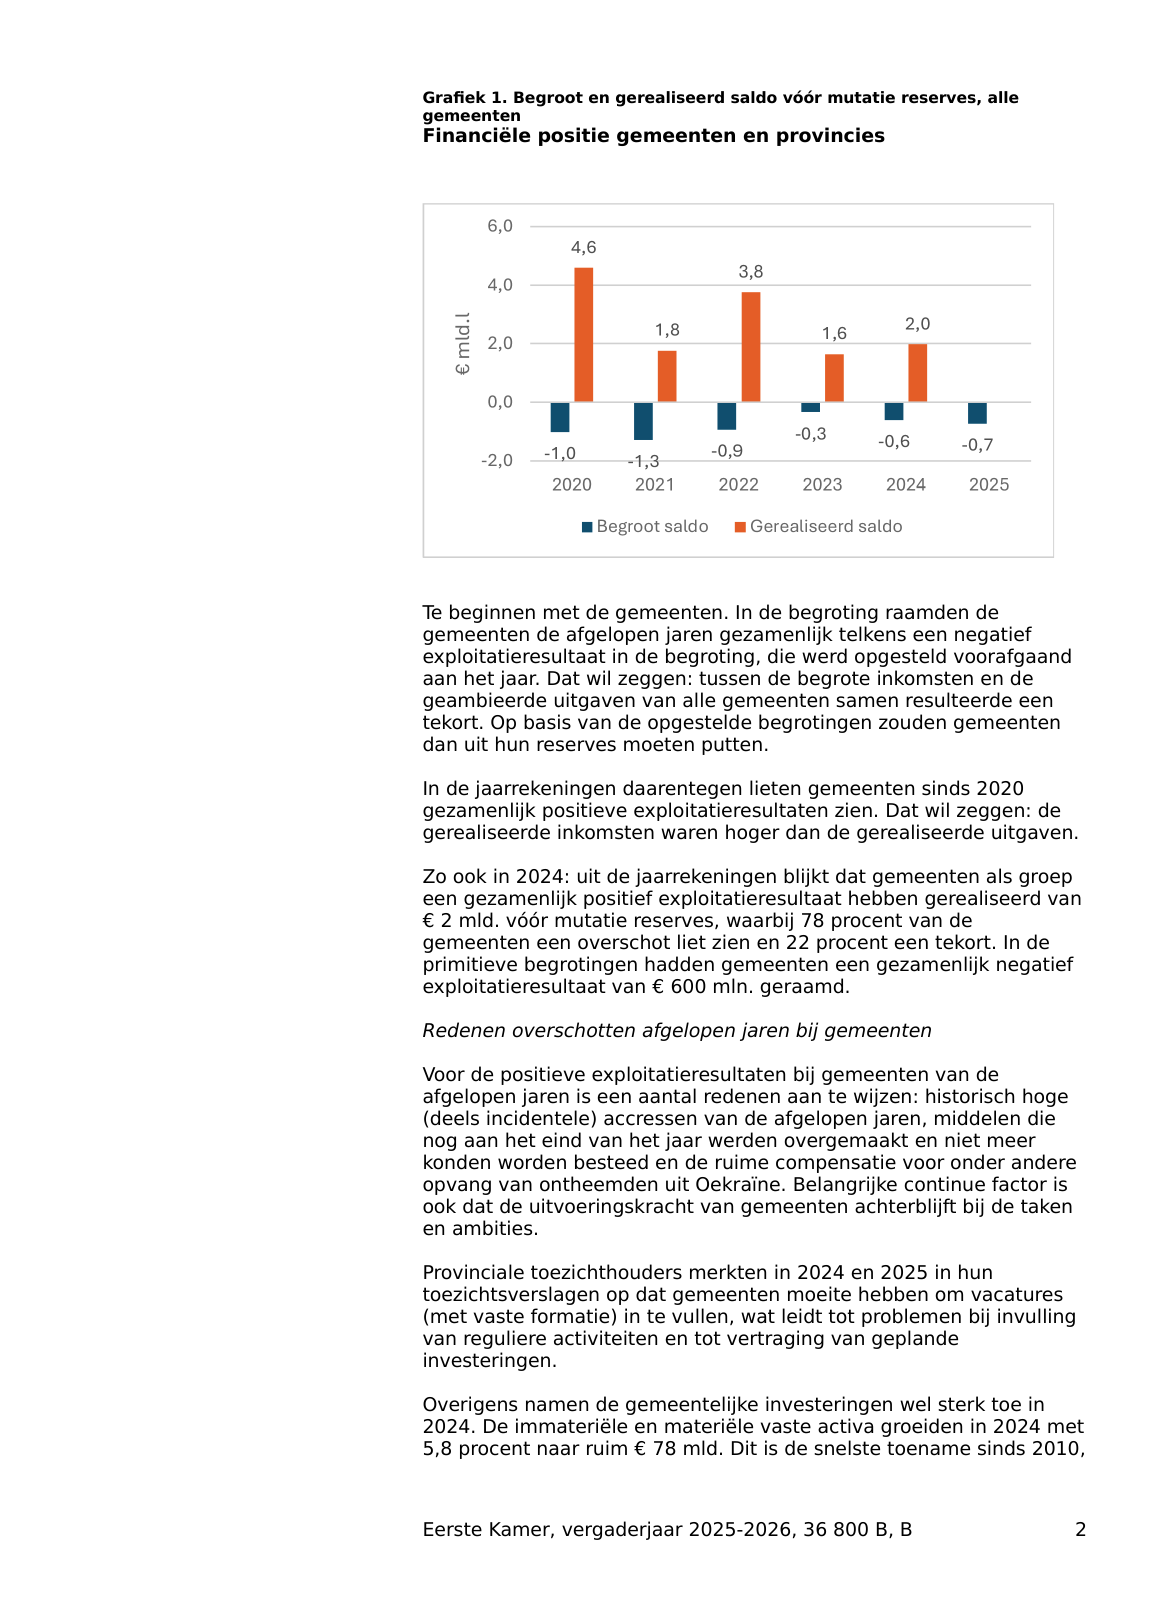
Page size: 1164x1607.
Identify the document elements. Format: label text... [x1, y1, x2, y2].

text Te beginnen met de gemeenten. In de begroting raamden de gemeenten de afgelopen jaren gezamenlijk telkens een negatief exploitatieresultaat in de begroting, die werd opgesteld voorafgaand aan het jaar. Dat wil zeggen: tussen de begrote inkomsten en de geambieerde uitgaven van alle gemeenten samen resulteerde een tekort. Op basis van de opgestelde begrotingen zouden gemeenten dan uit hun reserves moeten putten. [422, 602, 1087, 756]
picture [422, 203, 1055, 558]
text Overigens namen de gemeentelijke investeringen wel sterk toe in 2024. De immateriële en materiële vaste activa groeiden in 2024 met 5,8 procent naar ruim € 78 mld. Dit is de snelste toename sinds 2010, [422, 1394, 1087, 1460]
text Zo ook in 2024: uit de jaarrekeningen blijkt dat gemeenten als groep een gezamenlijk positief exploitatieresultaat hebben gerealiseerd van € 2 mld. vóór mutatie reserves, waarbij 78 procent van de gemeenten een overschot liet zien en 22 procent een tekort. In de primitieve begrotingen hadden gemeenten een gezamenlijk negatief exploitatieresultaat van € 600 mln. geraamd. [422, 866, 1087, 998]
text In de jaarrekeningen daarentegen lieten gemeenten sinds 2020 gezamenlijk positieve exploitatieresultaten zien. Dat wil zeggen: de gerealiseerde inkomsten waren hoger dan de gerealiseerde uitgaven. [422, 778, 1087, 844]
text Provinciale toezichthouders merkten in 2024 en 2025 in hun toezichtsverslagen op dat gemeenten moeite hebben om vacatures (met vaste formatie) in te vullen, wat leidt tot problemen bij invulling van reguliere activiteiten en tot vertraging van geplande investeringen. [422, 1262, 1087, 1372]
subtitle Redenen overschotten afgelopen jaren bij gemeenten [422, 1020, 1087, 1042]
text Voor de positieve exploitatieresultaten bij gemeenten van de afgelopen jaren is een aantal redenen aan te wijzen: historisch hoge (deels incidentele) accressen van de afgelopen jaren, middelen die nog aan het eind van het jaar werden overgemaakt en niet meer konden worden besteed en de ruime compensatie voor onder andere opvang van ontheemden uit Oekraïne. Belangrijke continue factor is ook dat de uitvoeringskracht van gemeenten achterblijft bij de taken en ambities. [422, 1064, 1087, 1240]
subtitle Financiële positie gemeenten en provincies [422, 59, 1087, 147]
text Grafiek 1. Begroot en gerealiseerd saldo vóór mutatie reserves, alle gemeenten [422, 89, 1054, 125]
